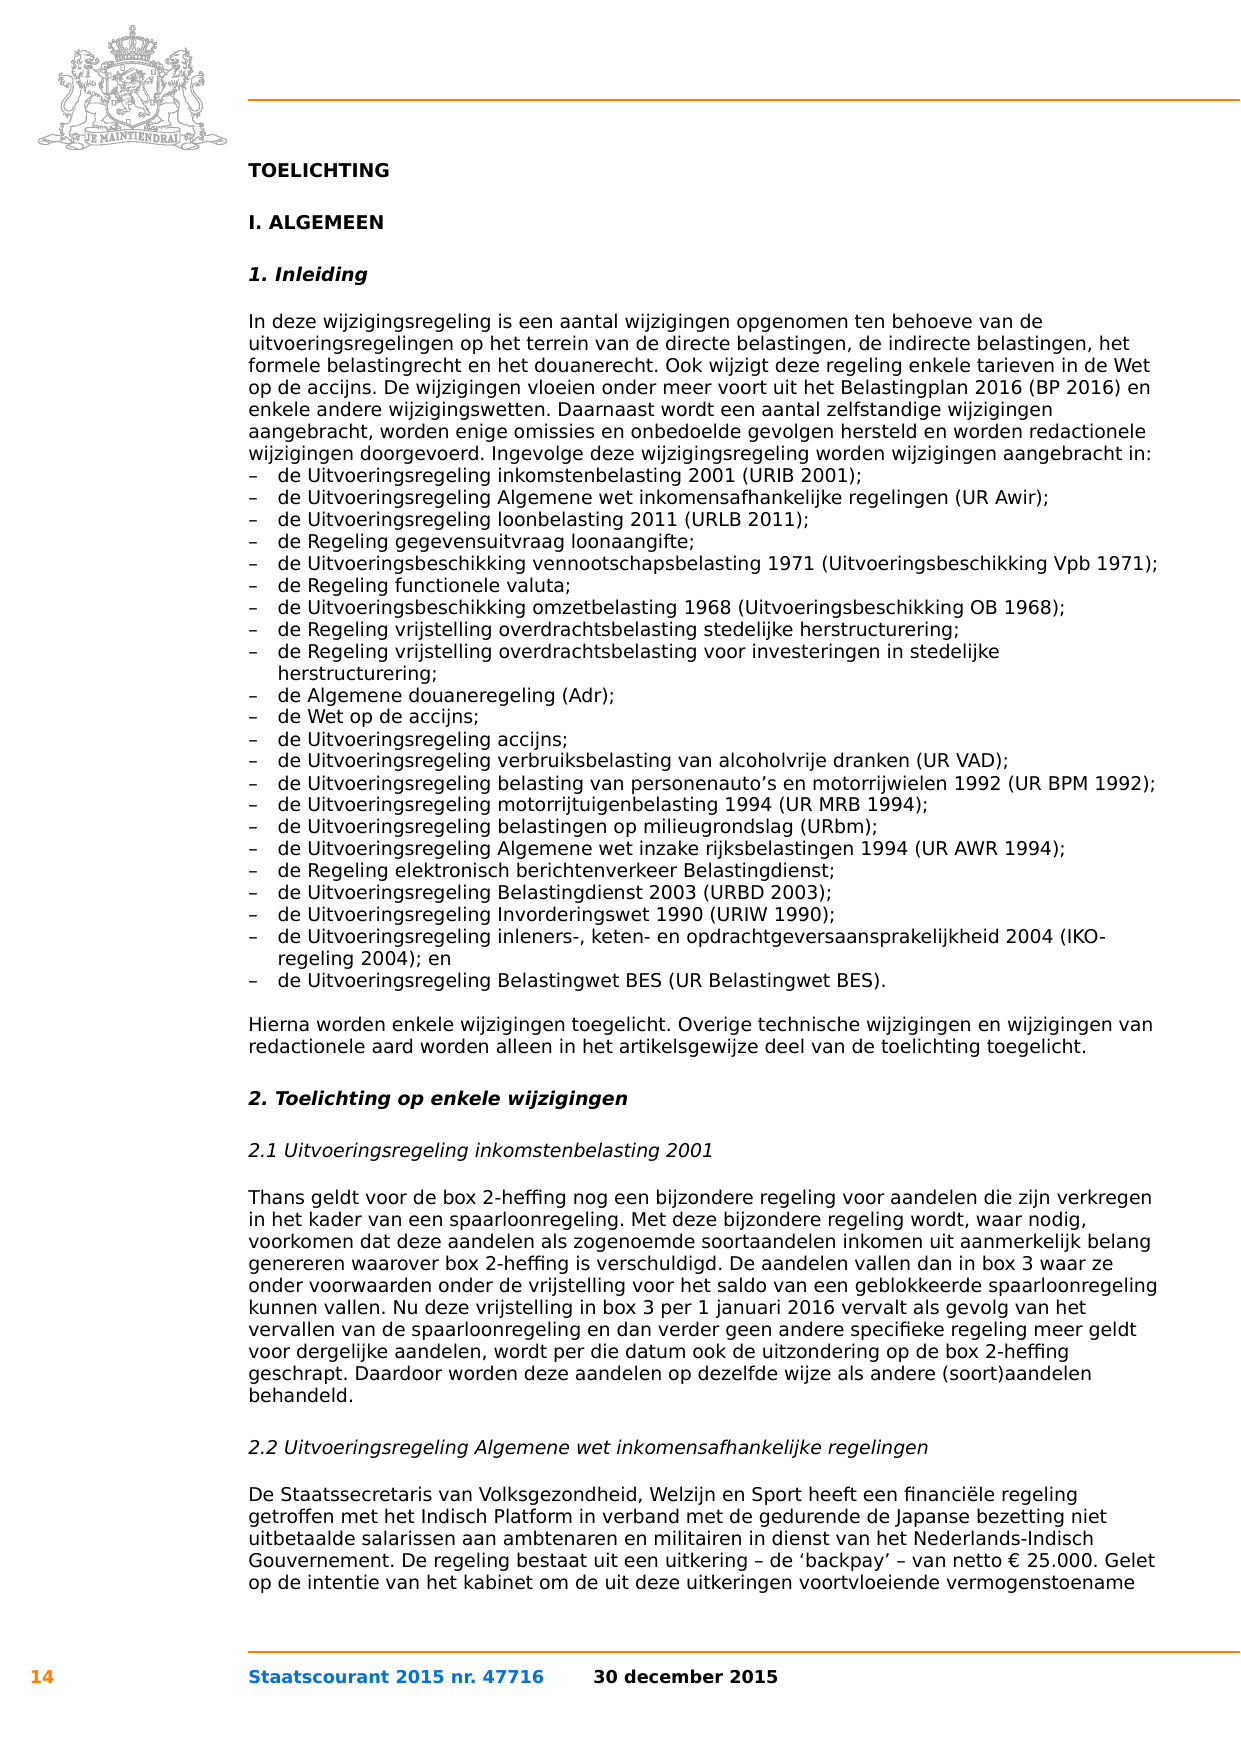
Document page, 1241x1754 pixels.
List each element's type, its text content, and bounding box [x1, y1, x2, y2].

text De Staatssecretaris van Volksgezondheid, Welzijn en Sport heeft een financiële regeling getroffen met het Indisch Platform in verband met de gedurende de Japanse bezetting niet uitbetaalde salarissen aan ambtenaren en militairen in dienst van het Nederlands-Indisch Gouvernement. De regeling bestaat uit een uitkering – de ‘backpay’ – van netto € 25.000. Gelet op de intentie van het kabinet om de uit deze uitkeringen voortvloeiende vermogenstoename [248, 1484, 1163, 1594]
subtitle 2.2 Uitvoeringsregeling Algemene wet inkomensafhankelijke regelingen [248, 1437, 1163, 1459]
text – de Uitvoeringsbeschikking vennootschapsbelasting 1971 (Uitvoeringsbeschikking Vpb 1971); [248, 553, 1163, 574]
text – de Regeling vrijstelling overdrachtsbelasting voor investeringen in stedelijke herstructurering; [248, 641, 1163, 684]
text – de Algemene douaneregeling (Adr); [248, 684, 1163, 706]
text – de Uitvoeringsregeling inleners-, keten- en opdrachtgeversaansprakelijkheid 2004 (IKO-regeling 2004); en [248, 926, 1163, 970]
text – de Regeling elektronisch berichtenverkeer Belastingdienst; [248, 860, 1163, 882]
text – de Uitvoeringsregeling accijns; [248, 728, 1163, 750]
subtitle I. ALGEMEEN [248, 212, 1163, 234]
text – de Uitvoeringsregeling Belastingdienst 2003 (URBD 2003); [248, 882, 1163, 904]
text – de Uitvoeringsregeling Invorderingswet 1990 (URIW 1990); [248, 904, 1163, 926]
text In deze wijzigingsregeling is een aantal wijzigingen opgenomen ten behoeve van de uitvoeringsregelingen op het terrein van de directe belastingen, de indirecte belastingen, het formele belastingrecht en het douanerecht. Ook wijzigt deze regeling enkele tarieven in de Wet op de accijns. De wijzigingen vloeien onder meer voort uit het Belastingplan 2016 (BP 2016) en enkele andere wijzigingswetten. Daarnaast wordt een aantal zelfstandige wijzigingen aangebracht, worden enige omissies en onbedoelde gevolgen hersteld en worden redactionele wijzigingen doorgevoerd. Ingevolge deze wijzigingsregeling worden wijzigingen aangebracht in: [248, 311, 1163, 465]
subtitle 2. Toelichting op enkele wijzigingen [248, 1088, 1163, 1110]
text – de Regeling functionele valuta; [248, 574, 1163, 597]
text – de Wet op de accijns; [248, 706, 1163, 728]
text – de Uitvoeringsregeling loonbelasting 2011 (URLB 2011); [248, 509, 1163, 531]
text – de Uitvoeringsregeling belasting van personenauto’s en motorrijwielen 1992 (UR BPM 1992); [248, 772, 1163, 794]
text – de Uitvoeringsbeschikking omzetbelasting 1968 (Uitvoeringsbeschikking OB 1968); [248, 597, 1163, 618]
text – de Uitvoeringsregeling verbruiksbelasting van alcoholvrije dranken (UR VAD); [248, 750, 1163, 772]
text – de Uitvoeringsregeling Belastingwet BES (UR Belastingwet BES). [248, 970, 1163, 992]
subtitle 2.1 Uitvoeringsregeling inkomstenbelasting 2001 [248, 1140, 1163, 1162]
text – de Uitvoeringsregeling Algemene wet inkomensafhankelijke regelingen (UR Awir); [248, 487, 1163, 509]
picture [38, 25, 227, 150]
text – de Uitvoeringsregeling inkomstenbelasting 2001 (URIB 2001); [248, 465, 1163, 487]
subtitle TOELICHTING [248, 160, 1163, 182]
text – de Regeling vrijstelling overdrachtsbelasting stedelijke herstructurering; [248, 618, 1163, 641]
text Thans geldt voor de box 2-heffing nog een bijzondere regeling voor aandelen die zijn verkregen in het kader van een spaarloonregeling. Met deze bijzondere regeling wordt, waar nodig, voorkomen dat deze aandelen als zogenoemde soortaandelen inkomen uit aanmerkelijk belang genereren waarover box 2-heffing is verschuldigd. De aandelen vallen dan in box 3 waar ze onder voorwaarden onder de vrijstelling voor het saldo van een geblokkeerde spaarloonregeling kunnen vallen. Nu deze vrijstelling in box 3 per 1 januari 2016 vervalt als gevolg van het vervallen van de spaarloonregeling en dan verder geen andere specifieke regeling meer geldt voor dergelijke aandelen, wordt per die datum ook de uitzondering op de box 2-heffing geschrapt. Daardoor worden deze aandelen op dezelfde wijze als andere (soort)aandelen behandeld. [248, 1187, 1163, 1407]
text – de Uitvoeringsregeling Algemene wet inzake rijksbelastingen 1994 (UR AWR 1994); [248, 838, 1163, 860]
text – de Uitvoeringsregeling motorrijtuigenbelasting 1994 (UR MRB 1994); [248, 794, 1163, 816]
text – de Regeling gegevensuitvraag loonaangifte; [248, 531, 1163, 553]
text Hierna worden enkele wijzigingen toegelicht. Overige technische wijzigingen en wijzigingen van redactionele aard worden alleen in het artikelsgewijze deel van de toelichting toegelicht. [248, 1014, 1163, 1058]
text – de Uitvoeringsregeling belastingen op milieugrondslag (URbm); [248, 816, 1163, 838]
subtitle 1. Inleiding [248, 264, 1163, 286]
